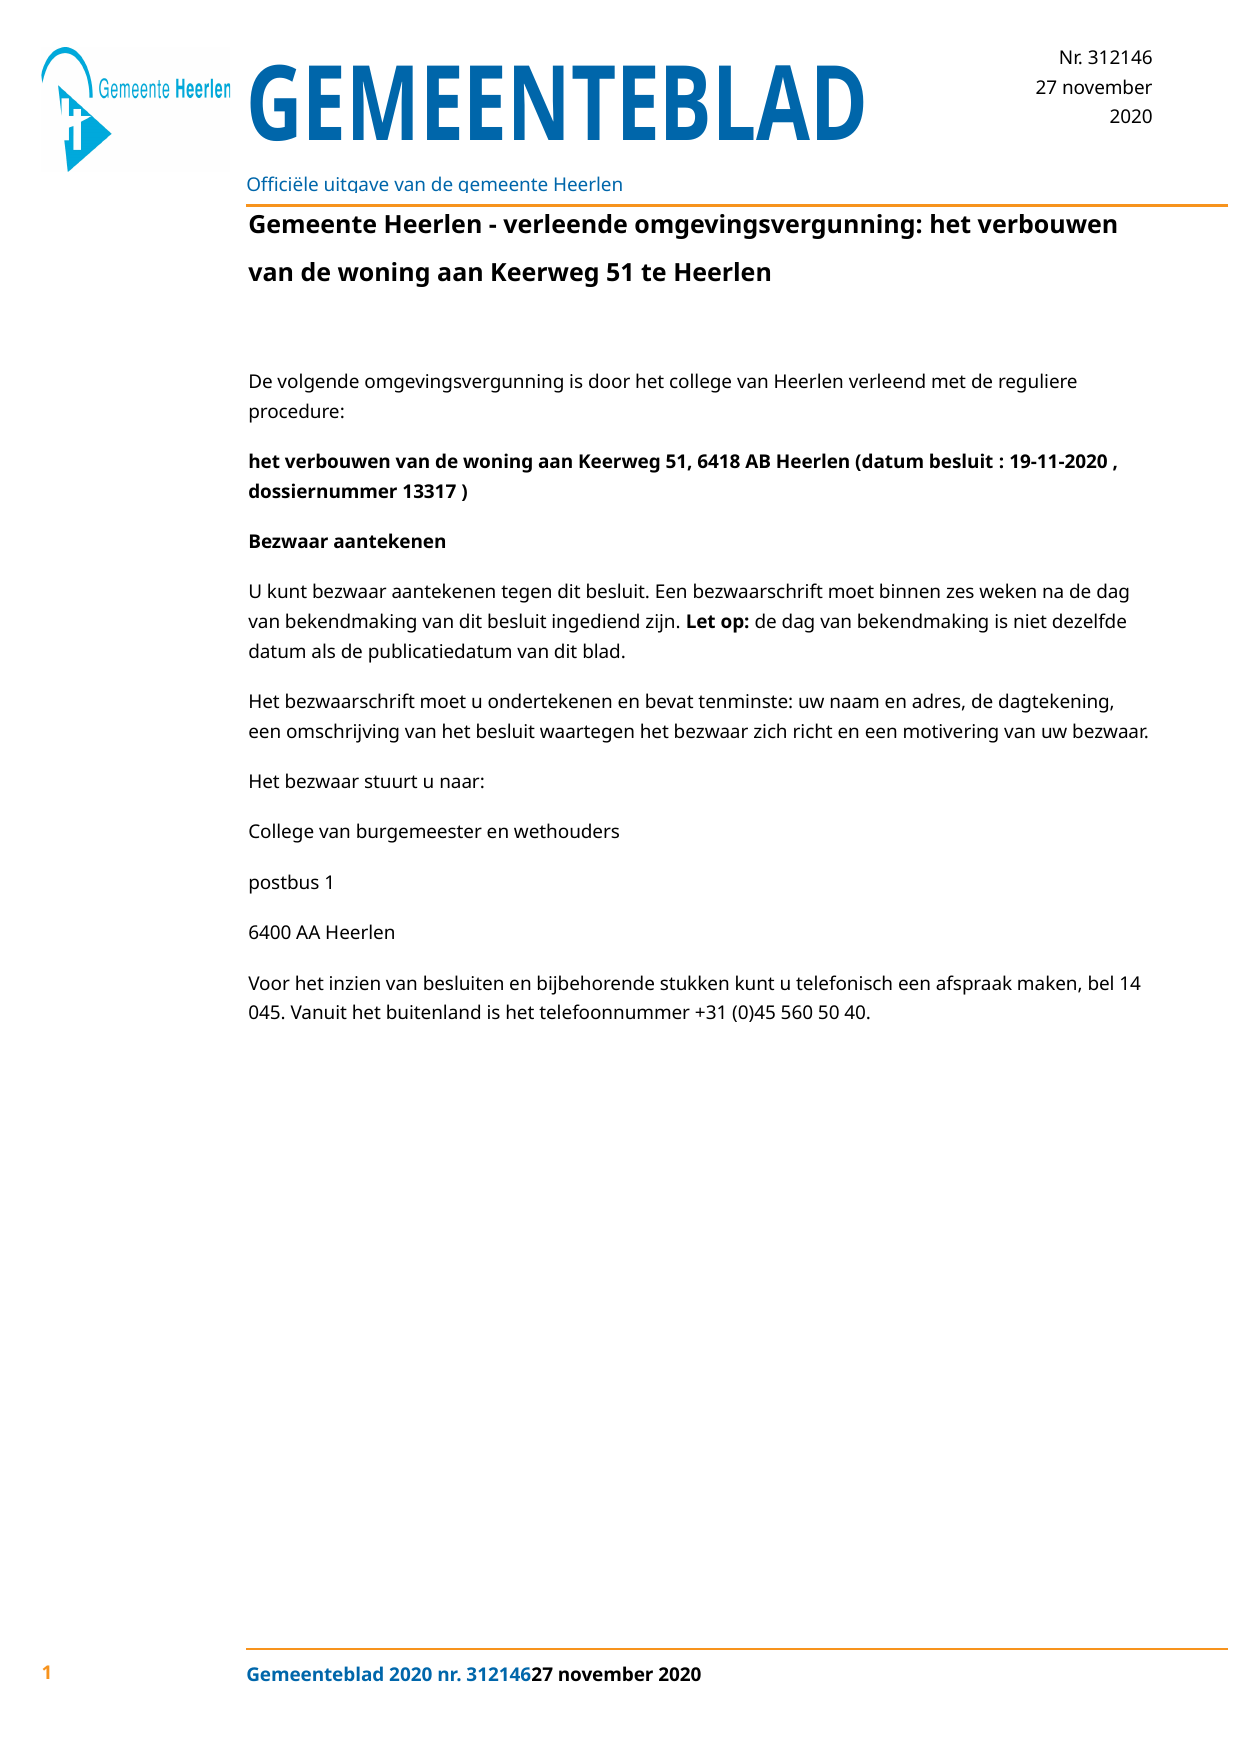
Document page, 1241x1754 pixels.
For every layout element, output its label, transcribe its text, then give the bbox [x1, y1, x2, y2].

text Het bezwaar stuurt u naar: [248, 768, 1152, 794]
text Bezwaar aantekenen [248, 528, 1152, 554]
text 6400 AA Heerlen [248, 919, 1152, 945]
text De volgende omgevingsvergunning is door het college van Heerlen verleend met de reguliere procedure: [248, 368, 1152, 424]
text Voor het inzien van besluiten en bijbehorende stukken kunt u telefonisch een afspraak maken, bel 14 045. Vanuit het buitenland is het telefoonnummer +31 (0)45 560 50 40. [248, 970, 1152, 1025]
text Gemeente Heerlen - verleende omgevingsvergunning: het verbouwen van de woning aan Keerweg 51 te Heerlen [248, 207, 1152, 288]
text U kunt bezwaar aantekenen tegen dit besluit. Een bezwaarschrift moet binnen zes weken na de dag van bekendmaking van dit besluit ingediend zijn. Let op: de dag van bekendmaking is niet dezelfde datum als de publicatiedatum van dit blad. [248, 579, 1152, 664]
text Het bezwaarschrift moet u ondertekenen en bevat tenminste: uw naam en adres, de dagtekening, een omschrijving van het besluit waartegen het bezwaar zich richt en een motivering van uw bezwaar. [248, 688, 1152, 744]
picture [41, 47, 59, 70]
picture [41, 47, 231, 172]
text postbus 1 [248, 869, 1152, 895]
text het verbouwen van de woning aan Keerweg 51, 6418 AB Heerlen (datum besluit : 19-11-2020 , dossiernummer 13317 ) [248, 448, 1152, 504]
text College van burgemeester en wethouders [248, 819, 1152, 844]
